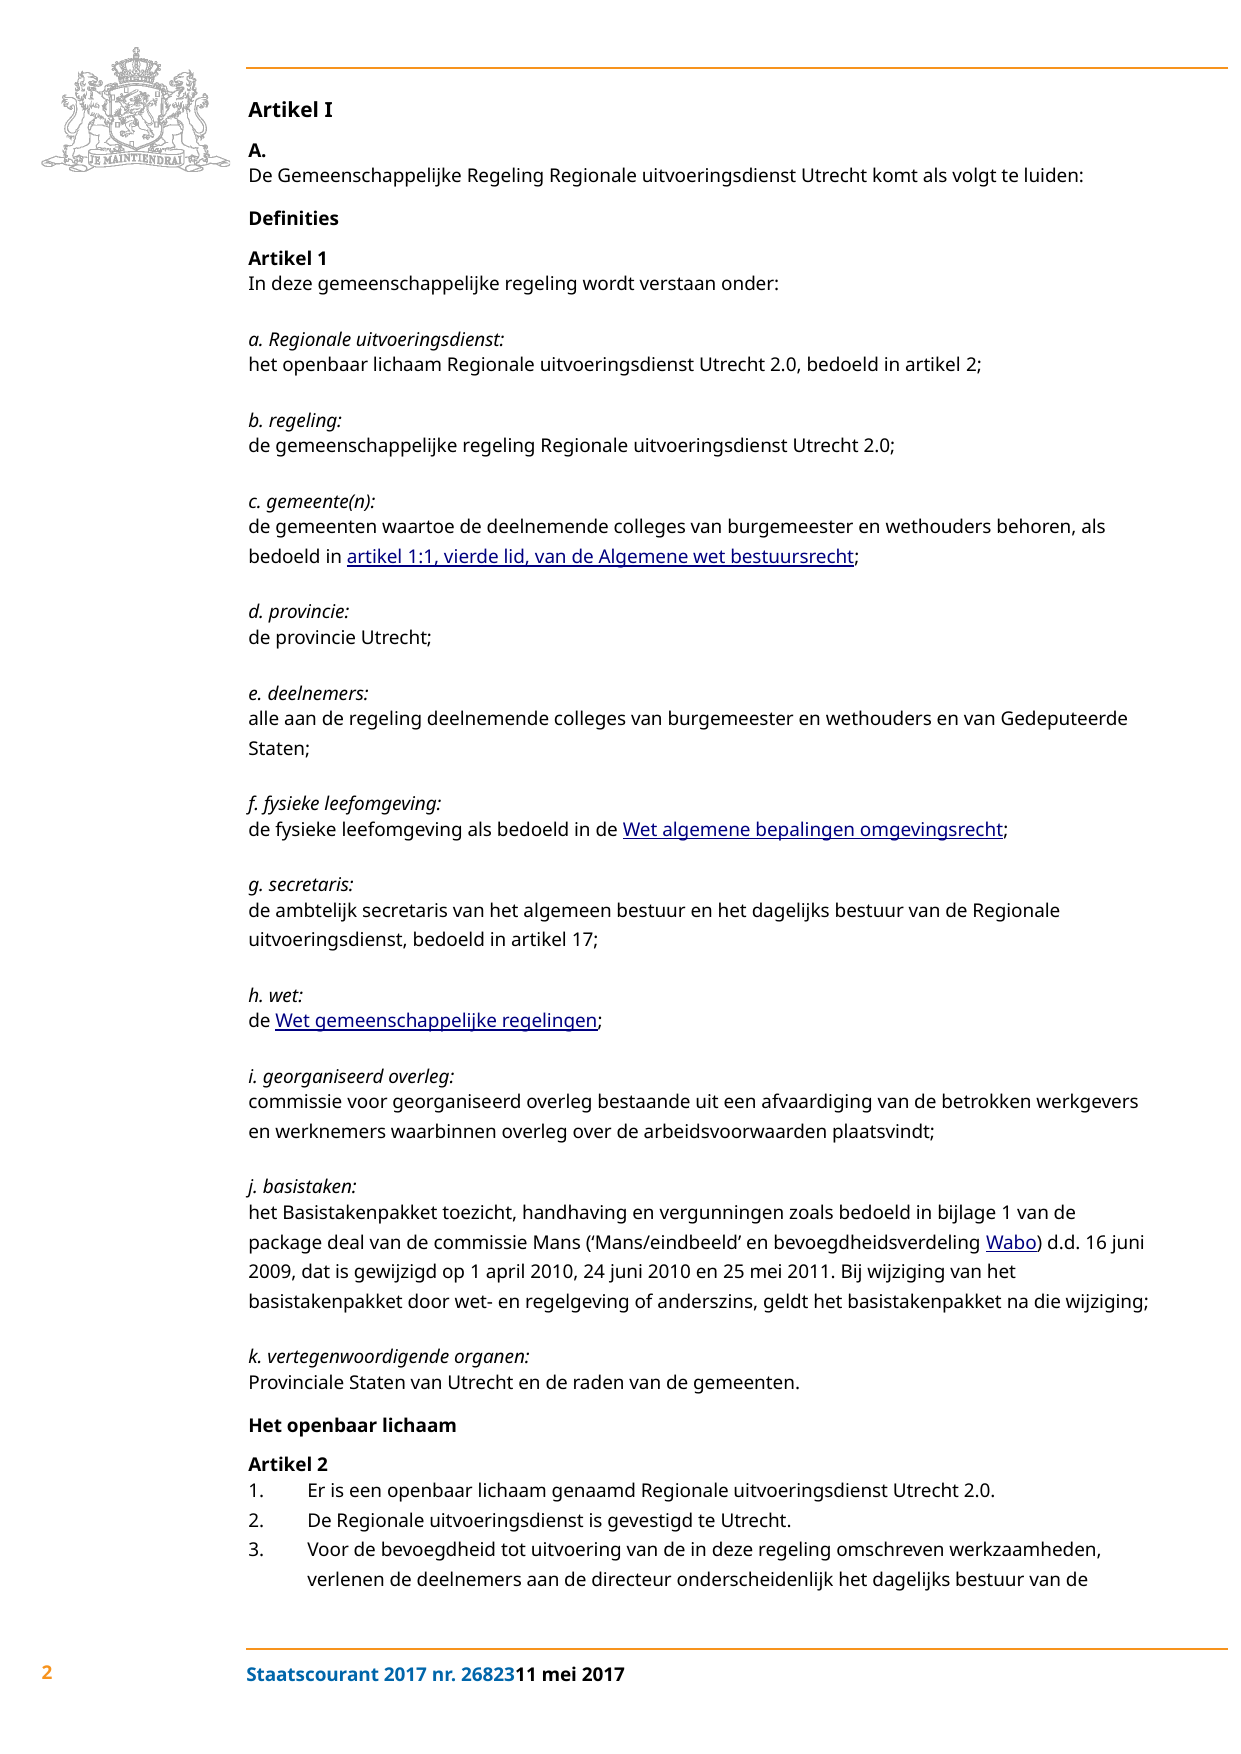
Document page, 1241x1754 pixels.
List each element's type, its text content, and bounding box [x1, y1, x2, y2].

text b. regeling: [248, 407, 1152, 433]
picture [41, 47, 231, 172]
text de Wet gemeenschappelijke regelingen; [248, 1008, 1152, 1033]
text Artikel 2 [248, 1452, 1152, 1477]
text de ambtelijk secretaris van het algemeen bestuur en het dagelijks bestuur van de Regionale uitvoeringsdienst, bedoeld in artikel 17; [248, 897, 1152, 952]
text In deze gemeenschappelijke regeling wordt verstaan onder: [248, 271, 1152, 296]
text e. deelnemers: [248, 680, 1152, 705]
list De Regionale uitvoeringsdienst is gevestigd te Utrecht. [248, 1507, 1152, 1533]
text De Gemeenschappelijke Regeling Regionale uitvoeringsdienst Utrecht komt als volgt te luiden: [248, 162, 1152, 188]
text g. secretaris: [248, 871, 1152, 897]
list Er is een openbaar lichaam genaamd Regionale uitvoeringsdienst Utrecht 2.0. [248, 1477, 1152, 1503]
text h. wet: [248, 982, 1152, 1008]
text j. basistaken: [248, 1174, 1152, 1199]
text d. provincie: [248, 599, 1152, 624]
text Artikel I [248, 95, 1152, 123]
text commissie voor georganiseerd overleg bestaande uit een afvaardiging van de betrokken werkgevers en werknemers waarbinnen overleg over de arbeidsvoorwaarden plaatsvindt; [248, 1089, 1152, 1144]
text c. gemeente(n): [248, 488, 1152, 514]
text Definities [248, 206, 1152, 231]
list Voor de bevoegdheid tot uitvoering van de in deze regeling omschreven werkzaamheden, verlenen de deelnemers aan de directeur onderscheidenlijk het dagelijks bestuur van de [248, 1536, 1152, 1592]
text Artikel 1 [248, 245, 1152, 271]
text a. Regionale uitvoeringsdienst: [248, 326, 1152, 352]
text f. fysieke leefomgeving: [248, 790, 1152, 816]
text de fysieke leefomgeving als bedoeld in de Wet algemene bepalingen omgevingsrecht; [248, 816, 1152, 842]
text alle aan de regeling deelnemende colleges van burgemeester en wethouders en van Gedeputeerde Staten; [248, 705, 1152, 761]
text A. [248, 137, 1152, 162]
text Het openbaar lichaam [248, 1412, 1152, 1438]
text het openbaar lichaam Regionale uitvoeringsdienst Utrecht 2.0, bedoeld in artikel 2; [248, 352, 1152, 377]
text het Basistakenpakket toezicht, handhaving en vergunningen zoals bedoeld in bijlage 1 van de package deal van de commissie Mans (‘Mans/eindbeeld’ en bevoegdheidsverdeling Wabo) d.d. 16 juni 2009, dat is gewijzigd op 1 april 2010, 24 juni 2010 en 25 mei 2011. Bij wijziging van het basistakenpakket door wet- en regelgeving of anderszins, geldt het basistakenpakket na die wijziging; [248, 1199, 1152, 1314]
text de gemeenten waartoe de deelnemende colleges van burgemeester en wethouders behoren, als bedoeld in artikel 1:1, vierde lid, van de Algemene wet bestuursrecht; [248, 514, 1152, 569]
text de provincie Utrecht; [248, 624, 1152, 650]
text Provinciale Staten van Utrecht en de raden van de gemeenten. [248, 1369, 1152, 1395]
text k. vertegenwoordigende organen: [248, 1343, 1152, 1369]
text de gemeenschappelijke regeling Regionale uitvoeringsdienst Utrecht 2.0; [248, 433, 1152, 458]
text i. georganiseerd overleg: [248, 1063, 1152, 1089]
